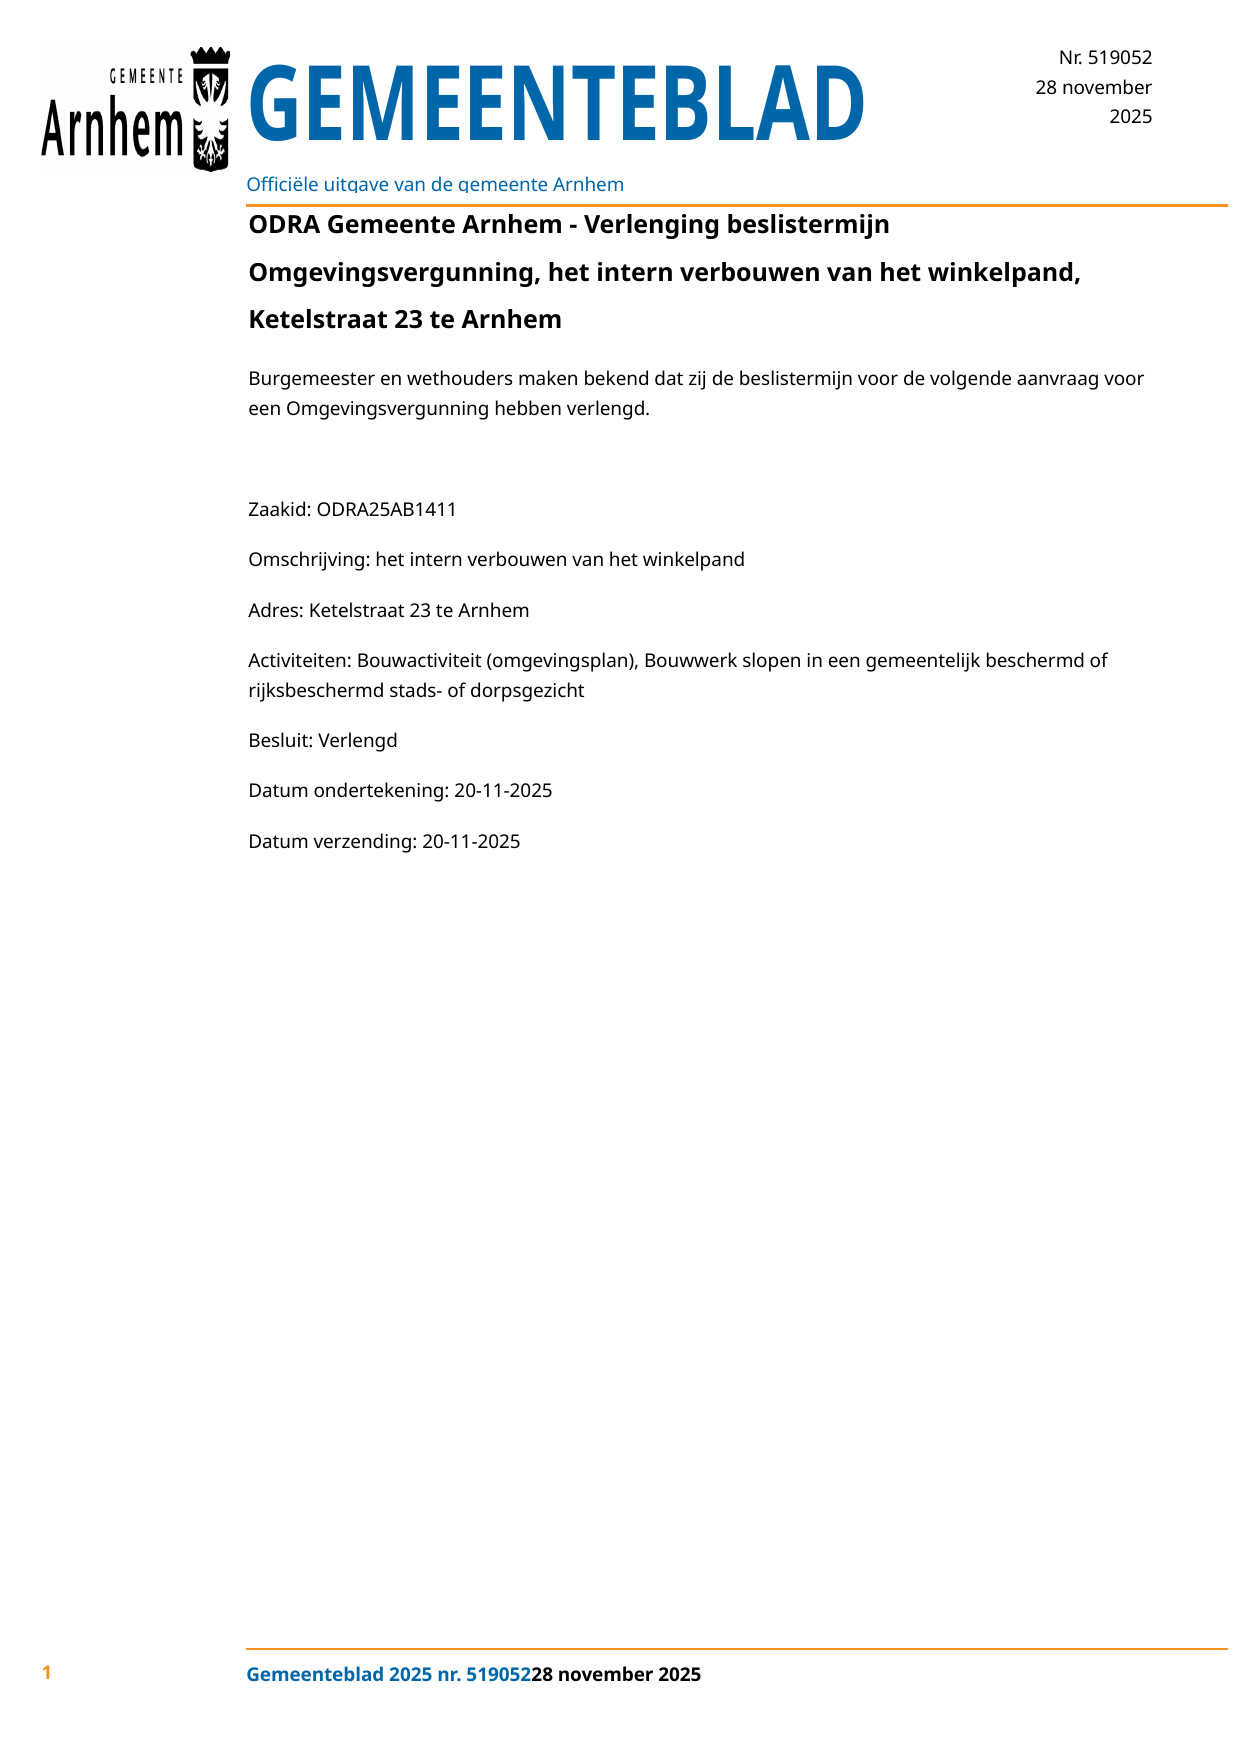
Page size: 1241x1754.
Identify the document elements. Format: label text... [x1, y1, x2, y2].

text Zaakid: ODRA25AB1411 [248, 496, 1152, 522]
text Adres: Ketelstraat 23 te Arnhem [248, 597, 1152, 622]
text Burgemeester en wethouders maken bekend dat zij de beslistermijn voor de volgende aanvraag voor een Omgevingsvergunning hebben verlengd. [248, 366, 1152, 421]
picture [41, 47, 231, 172]
text Activiteiten: Bouwactiviteit (omgevingsplan), Bouwwerk slopen in een gemeentelijk beschermd of rijksbeschermd stads- of dorpsgezicht [248, 647, 1152, 702]
text Besluit: Verlengd [248, 727, 1152, 753]
text Datum ondertekening: 20-11-2025 [248, 778, 1152, 803]
text Datum verzending: 20-11-2025 [248, 828, 1152, 854]
text Omschrijving: het intern verbouwen van het winkelpand [248, 546, 1152, 572]
text ODRA Gemeente Arnhem - Verlenging beslistermijn Omgevingsvergunning, het intern verbouwen van het winkelpand, Ketelstraat 23 te Arnhem [248, 207, 1152, 336]
